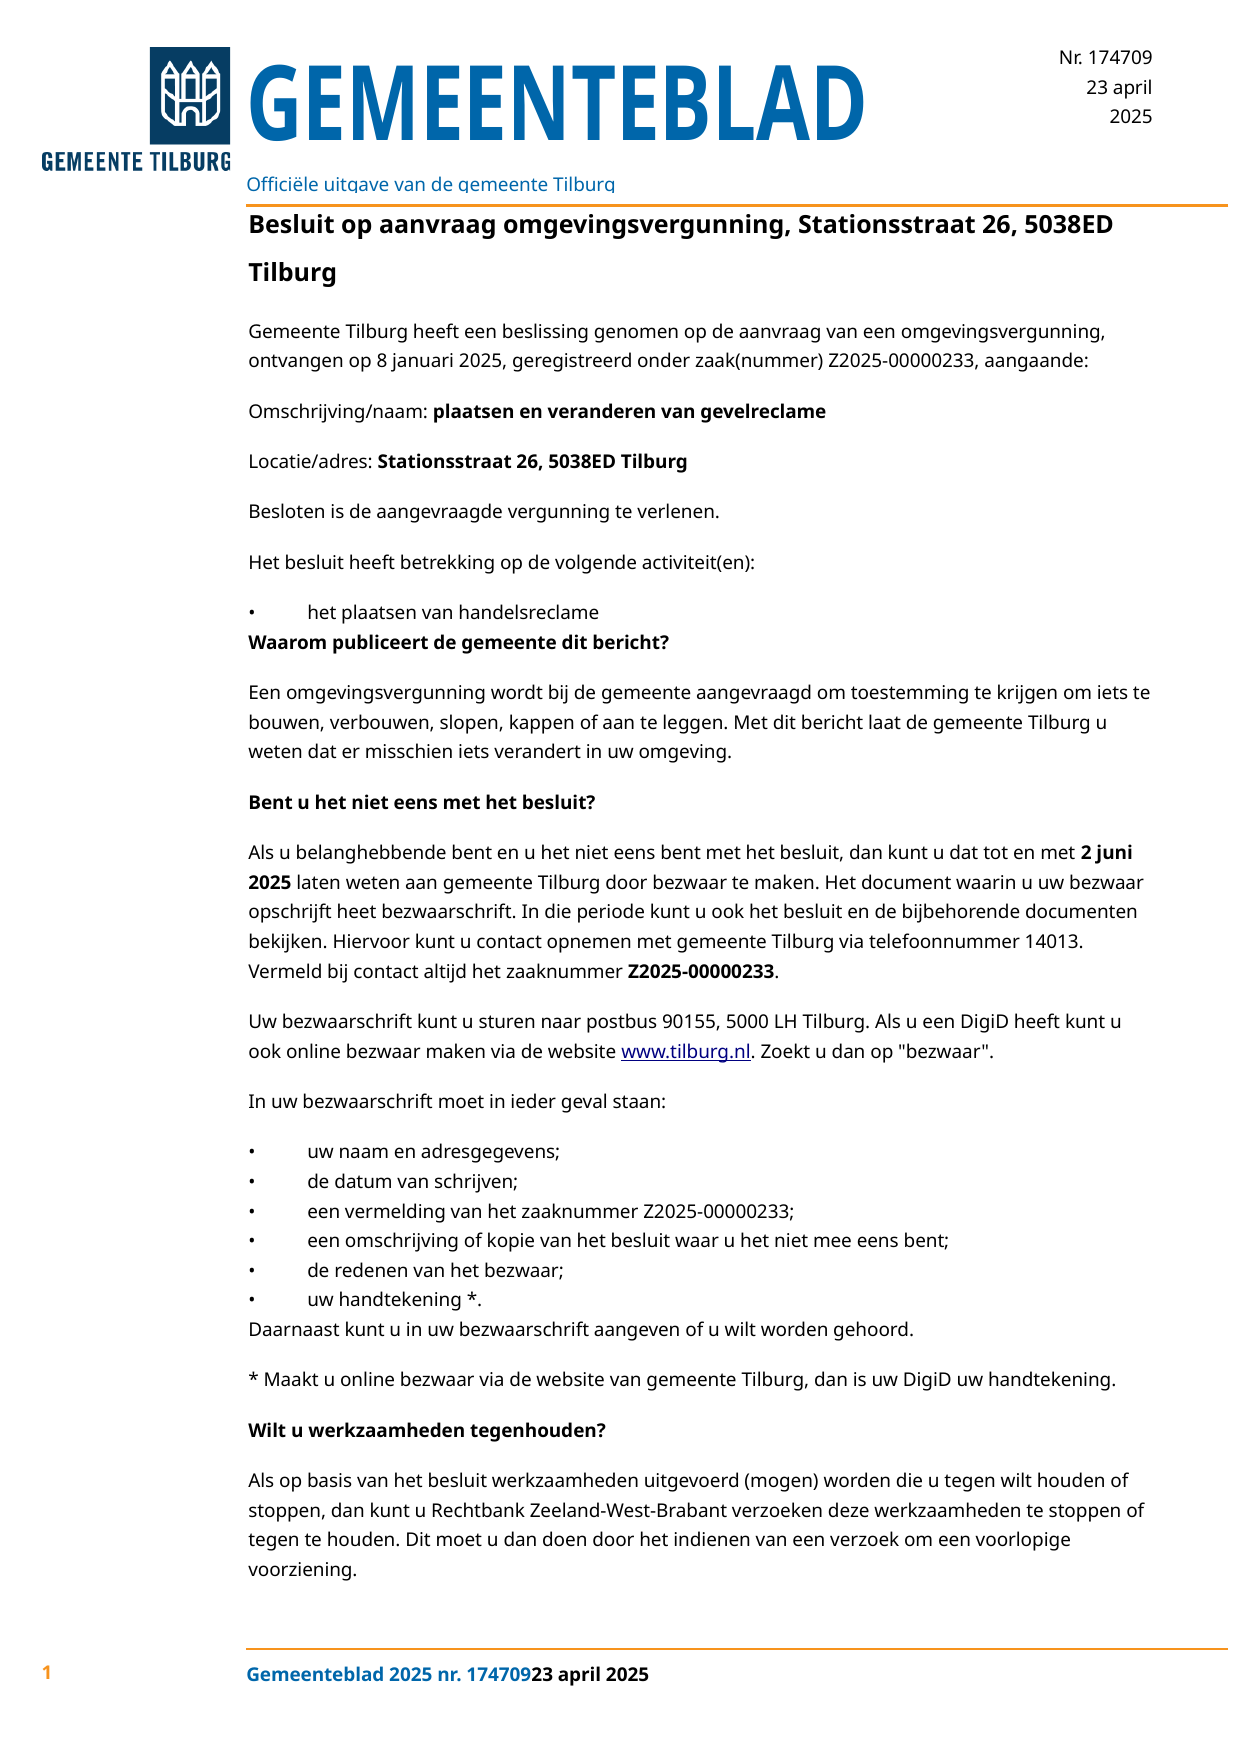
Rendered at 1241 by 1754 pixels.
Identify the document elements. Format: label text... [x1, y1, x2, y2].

list een vermelding van het zaaknummer Z2025-00000233; [248, 1198, 1152, 1224]
text Omschrijving/naam: plaatsen en veranderen van gevelreclame [248, 398, 1152, 424]
list de datum van schrijven; [248, 1168, 1152, 1194]
text Bent u het niet eens met het besluit? [248, 789, 1152, 815]
text Besloten is de aangevraagde vergunning te verlenen. [248, 499, 1152, 524]
text Locatie/adres: Stationsstraat 26, 5038ED Tilburg [248, 448, 1152, 474]
text Gemeente Tilburg heeft een beslissing genomen op de aanvraag van een omgevingsvergunning, ontvangen op 8 januari 2025, geregistreerd onder zaak(nummer) Z2025-00000233, aangaande: [248, 318, 1152, 373]
text Besluit op aanvraag omgevingsvergunning, Stationsstraat 26, 5038ED Tilburg [248, 207, 1152, 288]
list uw handtekening *. [248, 1287, 1152, 1312]
list uw naam en adresgegevens; [248, 1139, 1152, 1164]
text Als u belanghebbende bent en u het niet eens bent met het besluit, dan kunt u dat tot en met 2 juni 2025 laten weten aan gemeente Tilburg door bezwaar te maken. Het document waarin u uw bezwaar opschrijft heet bezwaarschrift. In die periode kunt u ook het besluit en de bijbehorende documenten bekijken. Hiervoor kunt u contact opnemen met gemeente Tilburg via telefoonnummer 14013. Vermeld bij contact altijd het zaaknummer Z2025-00000233. [248, 839, 1152, 984]
text In uw bezwaarschrift moet in ieder geval staan: [248, 1088, 1152, 1114]
text Het besluit heeft betrekking op de volgende activiteit(en): [248, 549, 1152, 575]
text Als op basis van het besluit werkzaamheden uitgevoerd (mogen) worden die u tegen wilt houden of stoppen, dan kunt u Rechtbank Zeeland-West-Brabant verzoeken deze werkzaamheden te stoppen of tegen te houden. Dit moet u dan doen door het indienen van een verzoek om een voorlopige voorziening. [248, 1467, 1152, 1582]
text Wilt u werkzaamheden tegenhouden? [248, 1417, 1152, 1443]
text Waarom publiceert de gemeente dit bericht? [248, 629, 1152, 655]
text Uw bezwaarschrift kunt u sturen naar postbus 90155, 5000 LH Tilburg. Als u een DigiD heeft kunt u ook online bezwaar maken via de website www.tilburg.nl. Zoekt u dan op "bezwaar". [248, 1008, 1152, 1064]
text Een omgevingsvergunning wordt bij de gemeente aangevraagd om toestemming te krijgen om iets te bouwen, verbouwen, slopen, kappen of aan te leggen. Met dit bericht laat de gemeente Tilburg u weten dat er misschien iets verandert in uw omgeving. [248, 679, 1152, 764]
list een omschrijving of kopie van het besluit waar u het niet mee eens bent; [248, 1227, 1152, 1253]
list het plaatsen van handelsreclame [248, 599, 1152, 625]
text * Maakt u online bezwaar via de website van gemeente Tilburg, dan is uw DigiD uw handtekening. [248, 1367, 1152, 1392]
picture [41, 47, 231, 172]
list de redenen van het bezwaar; [248, 1257, 1152, 1283]
text Daarnaast kunt u in uw bezwaarschrift aangeven of u wilt worden gehoord. [248, 1316, 1152, 1342]
